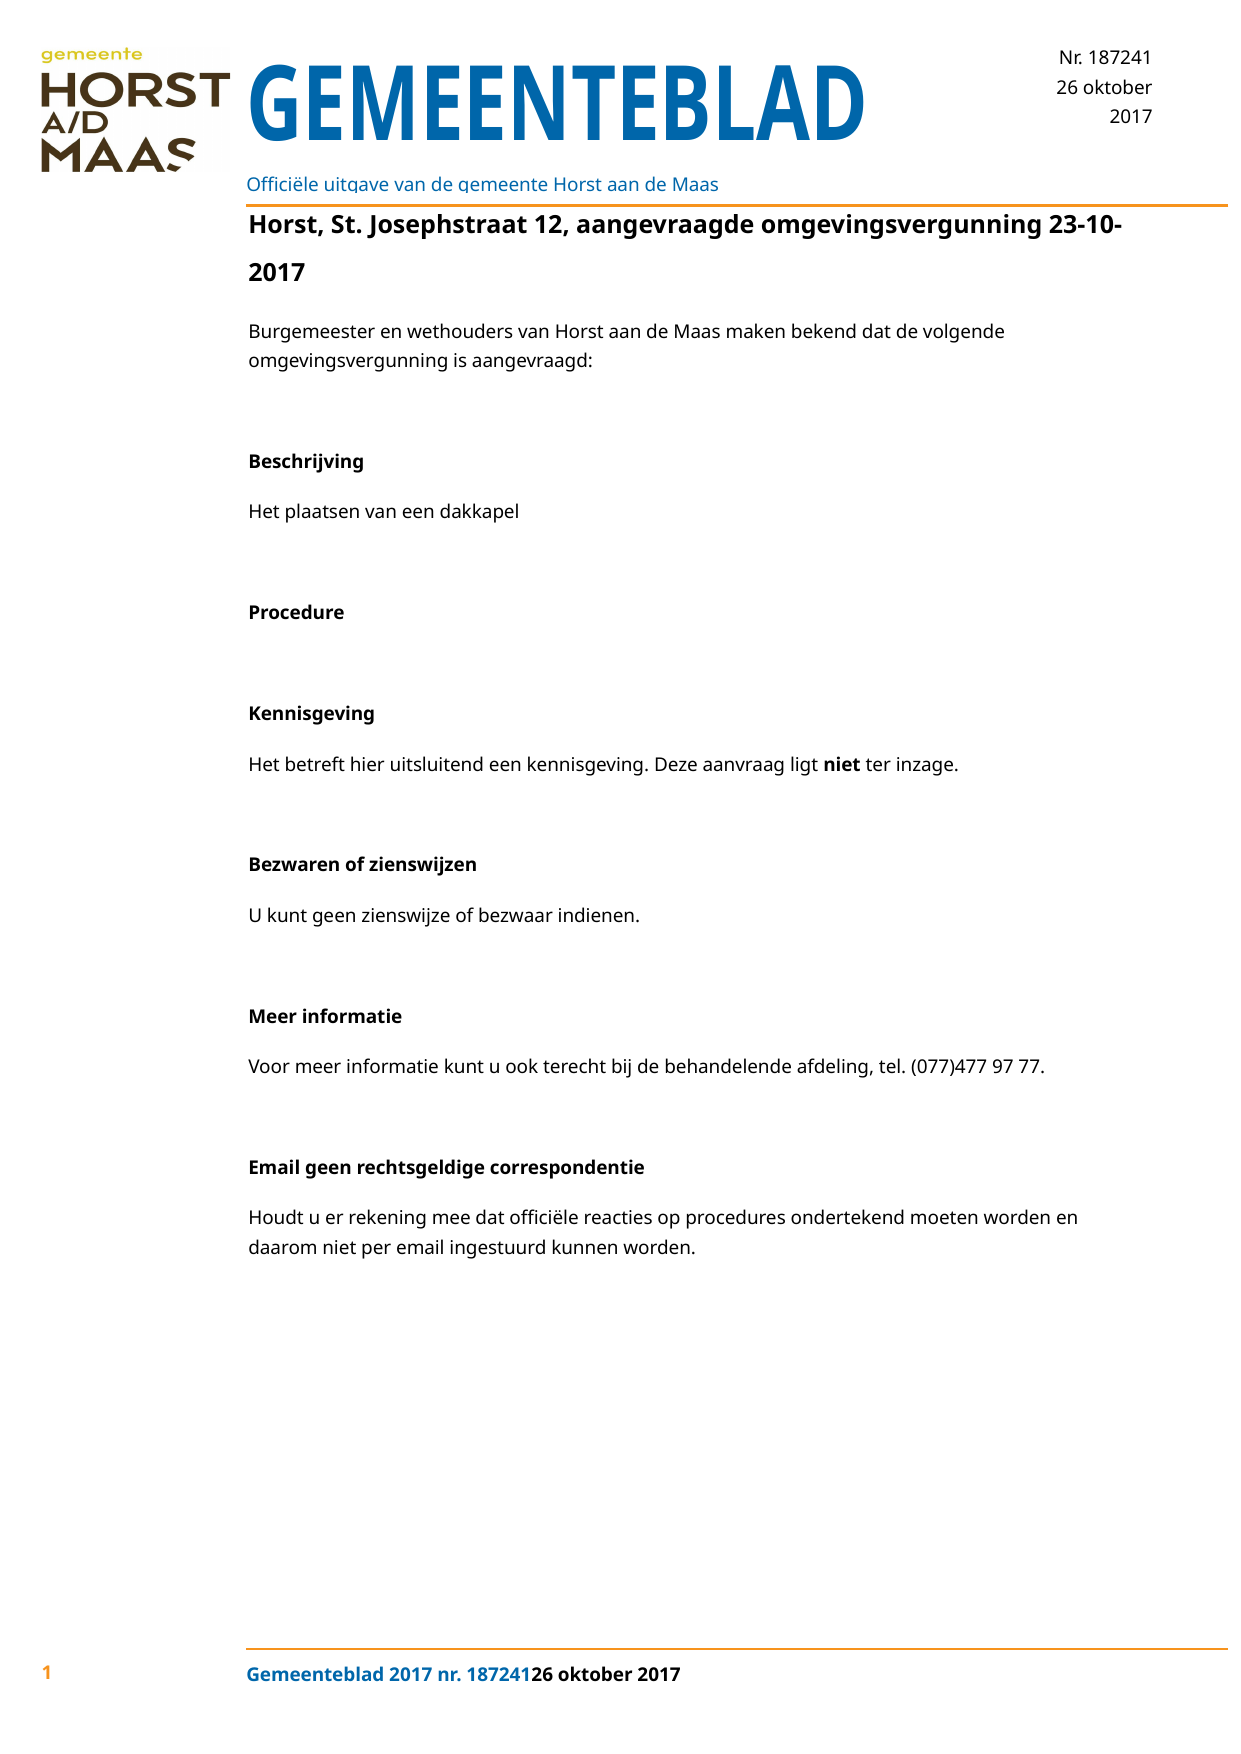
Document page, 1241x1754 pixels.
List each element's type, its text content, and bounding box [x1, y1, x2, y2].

text Procedure [248, 599, 1152, 625]
text Horst, St. Josephstraat 12, aangevraagde omgevingsvergunning 23-10-2017 [248, 207, 1152, 288]
picture [41, 47, 231, 172]
text Bezwaren of zienswijzen [248, 852, 1152, 877]
text Houdt u er rekening mee dat officiële reacties op procedures ondertekend moeten worden en daarom niet per email ingestuurd kunnen worden. [248, 1204, 1152, 1260]
text Kennisgeving [248, 700, 1152, 726]
text Email geen rechtsgeldige correspondentie [248, 1154, 1152, 1180]
text U kunt geen zienswijze of bezwaar indienen. [248, 902, 1152, 928]
text Meer informatie [248, 1003, 1152, 1029]
text Beschrijving [248, 448, 1152, 474]
text Voor meer informatie kunt u ook terecht bij de behandelende afdeling, tel. (077)477 97 77. [248, 1053, 1152, 1079]
text Het plaatsen van een dakkapel [248, 499, 1152, 524]
text Burgemeester en wethouders van Horst aan de Maas maken bekend dat de volgende omgevingsvergunning is aangevraagd: [248, 318, 1152, 373]
text Het betreft hier uitsluitend een kennisgeving. Deze aanvraag ligt niet ter inzage. [248, 751, 1152, 777]
